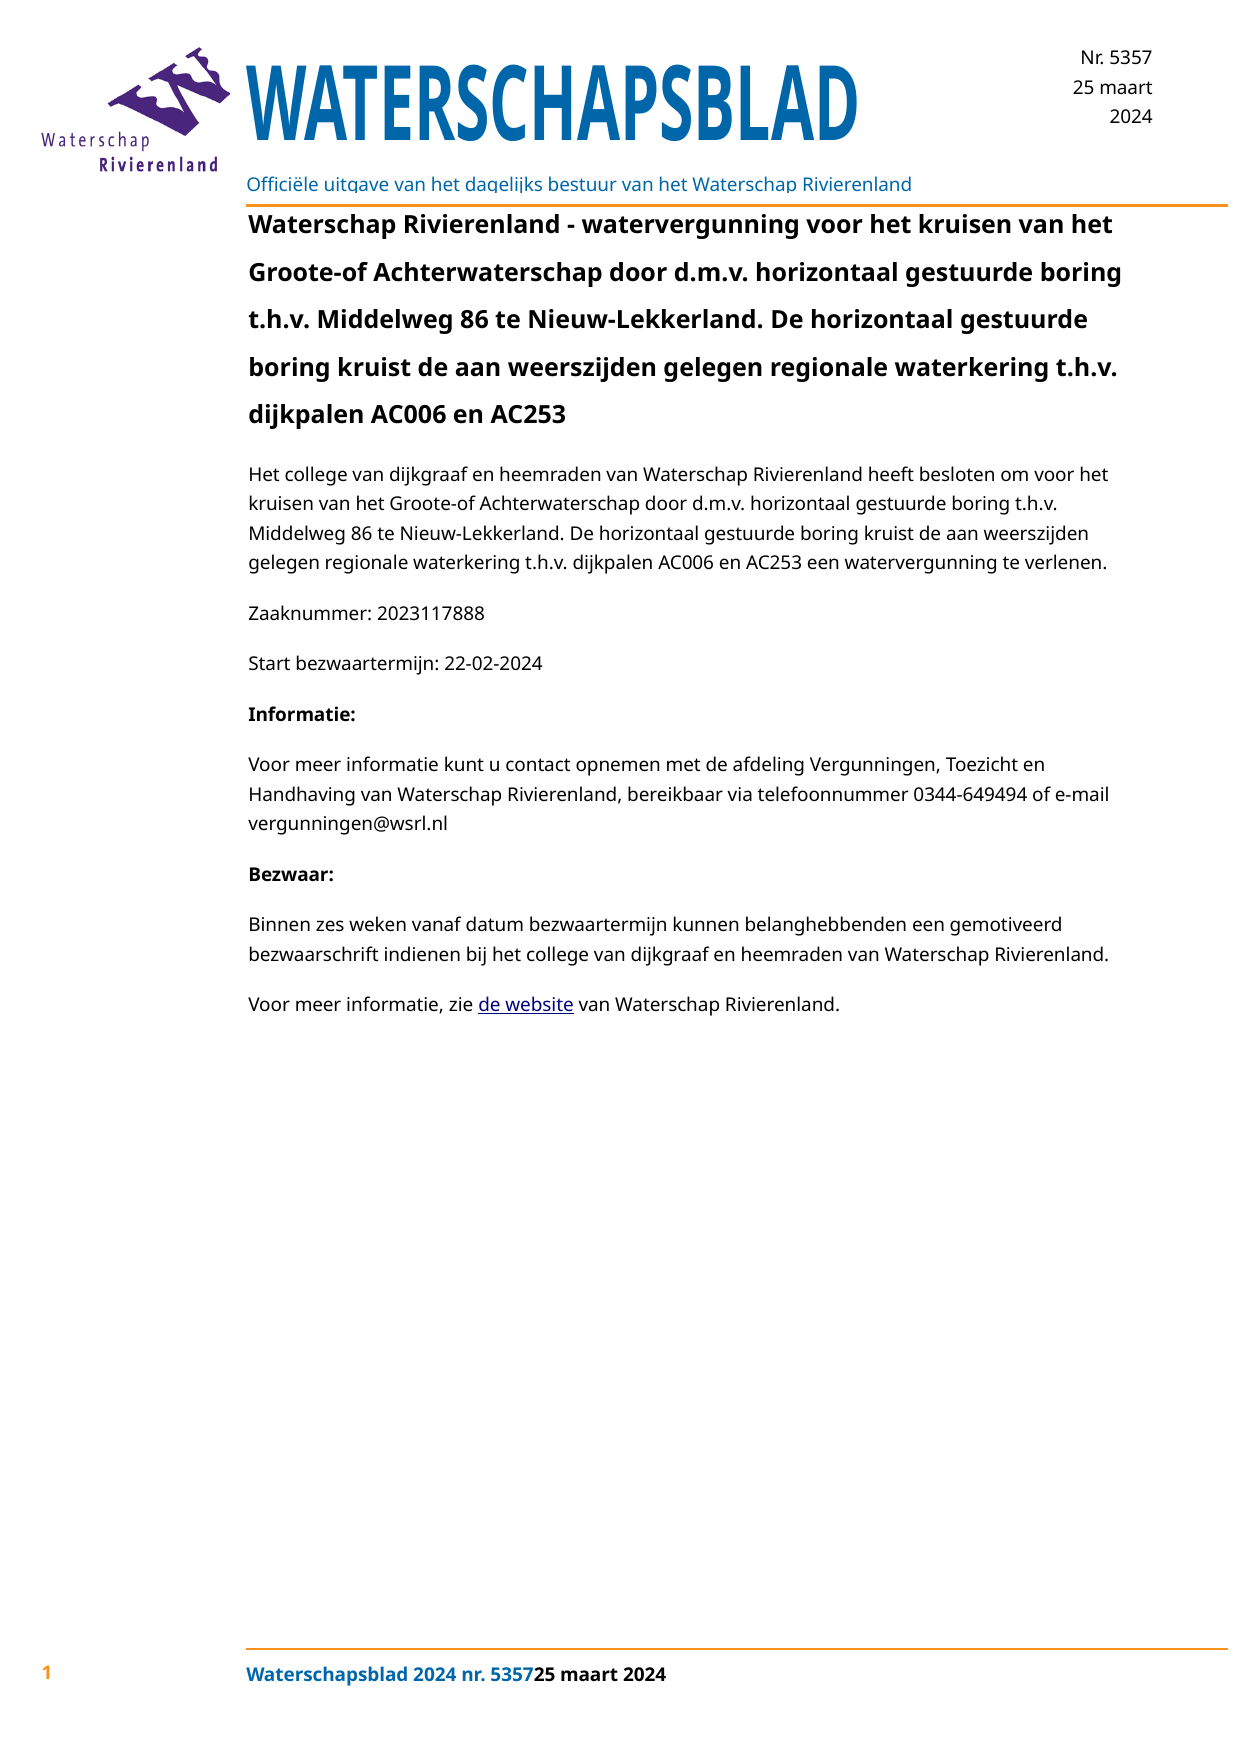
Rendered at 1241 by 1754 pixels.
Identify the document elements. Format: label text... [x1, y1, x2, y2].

text Start bezwaartermijn: 22-02-2024 [248, 650, 1152, 676]
text Informatie: [248, 701, 1152, 726]
text Waterschap Rivierenland - watervergunning voor het kruisen van het Groote-of Achterwaterschap door d.m.v. horizontaal gestuurde boring t.h.v. Middelweg 86 te Nieuw-Lekkerland. De horizontaal gestuurde boring kruist de aan weerszijden gelegen regionale waterkering t.h.v. dijkpalen AC006 en AC253 [248, 207, 1152, 431]
text Zaaknummer: 2023117888 [248, 600, 1152, 626]
text Voor meer informatie kunt u contact opnemen met de afdeling Vergunningen, Toezicht en Handhaving van Waterschap Rivierenland, bereikbaar via telefoonnummer 0344-649494 of e-mail vergunningen@wsrl.nl [248, 751, 1152, 836]
text Binnen zes weken vanaf datum bezwaartermijn kunnen belanghebbenden een gemotiveerd bezwaarschrift indienen bij het college van dijkgraaf en heemraden van Waterschap Rivierenland. [248, 911, 1152, 966]
picture [41, 47, 231, 172]
text Het college van dijkgraaf en heemraden van Waterschap Rivierenland heeft besloten om voor het kruisen van het Groote-of Achterwaterschap door d.m.v. horizontaal gestuurde boring t.h.v. Middelweg 86 te Nieuw-Lekkerland. De horizontaal gestuurde boring kruist de aan weerszijden gelegen regionale waterkering t.h.v. dijkpalen AC006 en AC253 een watervergunning te verlenen. [248, 461, 1152, 575]
text Bezwaar: [248, 861, 1152, 886]
text Voor meer informatie, zie de website van Waterschap Rivierenland. [248, 991, 1152, 1017]
